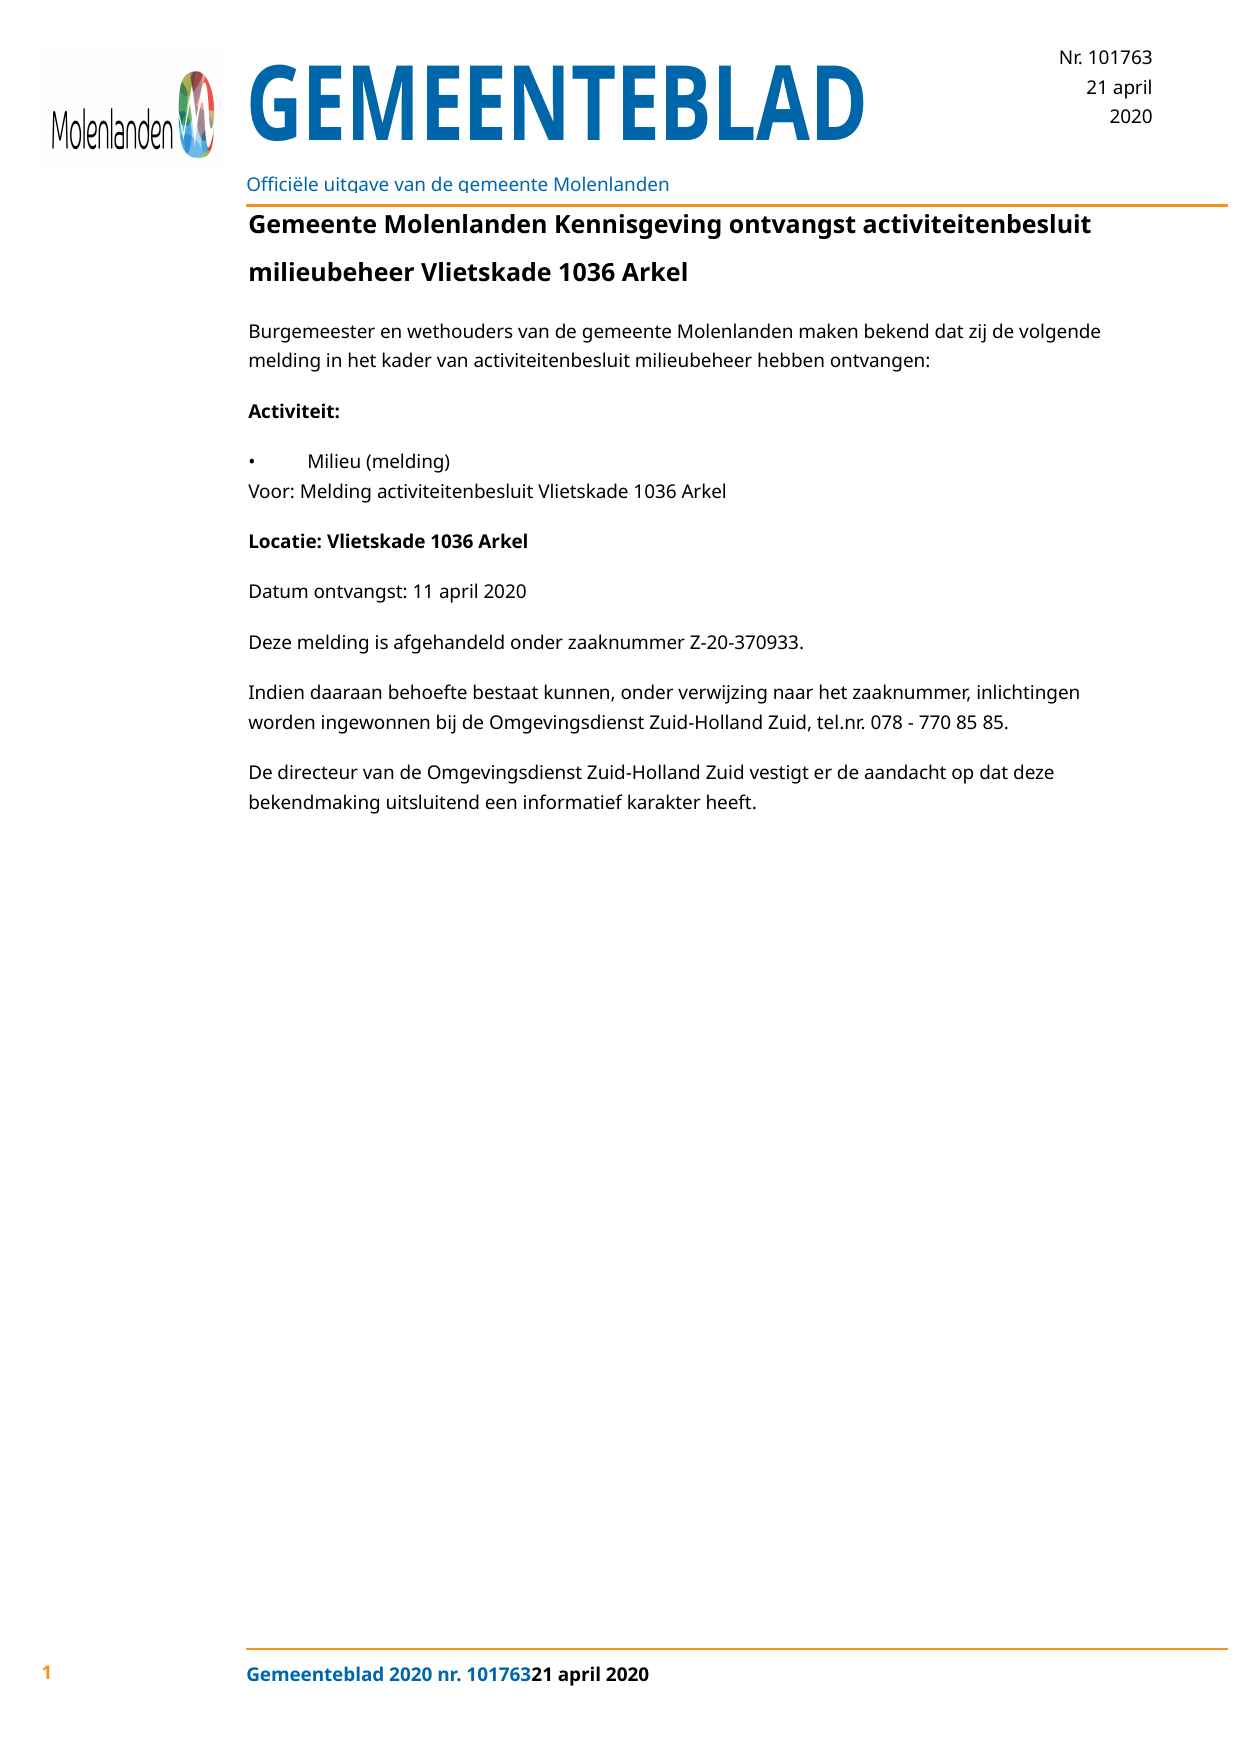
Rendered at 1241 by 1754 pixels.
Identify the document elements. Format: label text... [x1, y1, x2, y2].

text Burgemeester en wethouders van de gemeente Molenlanden maken bekend dat zij de volgende melding in het kader van activiteitenbesluit milieubeheer hebben ontvangen: [248, 318, 1152, 373]
text Locatie: Vlietskade 1036 Arkel [248, 528, 1152, 554]
text Activiteit: [248, 398, 1152, 424]
picture [41, 47, 231, 172]
text Voor: Melding activiteitenbesluit Vlietskade 1036 Arkel [248, 478, 1152, 504]
text Gemeente Molenlanden Kennisgeving ontvangst activiteitenbesluit milieubeheer Vlietskade 1036 Arkel [248, 207, 1152, 288]
text Datum ontvangst: 11 april 2020 [248, 579, 1152, 604]
list Milieu (melding) [248, 448, 1152, 474]
text Indien daaraan behoefte bestaat kunnen, onder verwijzing naar het zaaknummer, inlichtingen worden ingewonnen bij de Omgevingsdienst Zuid-Holland Zuid, tel.nr. 078 - 770 85 85. [248, 679, 1152, 735]
text Deze melding is afgehandeld onder zaaknummer Z-20-370933. [248, 629, 1152, 655]
text De directeur van de Omgevingsdienst Zuid-Holland Zuid vestigt er de aandacht op dat deze bekendmaking uitsluitend een informatief karakter heeft. [248, 759, 1152, 815]
